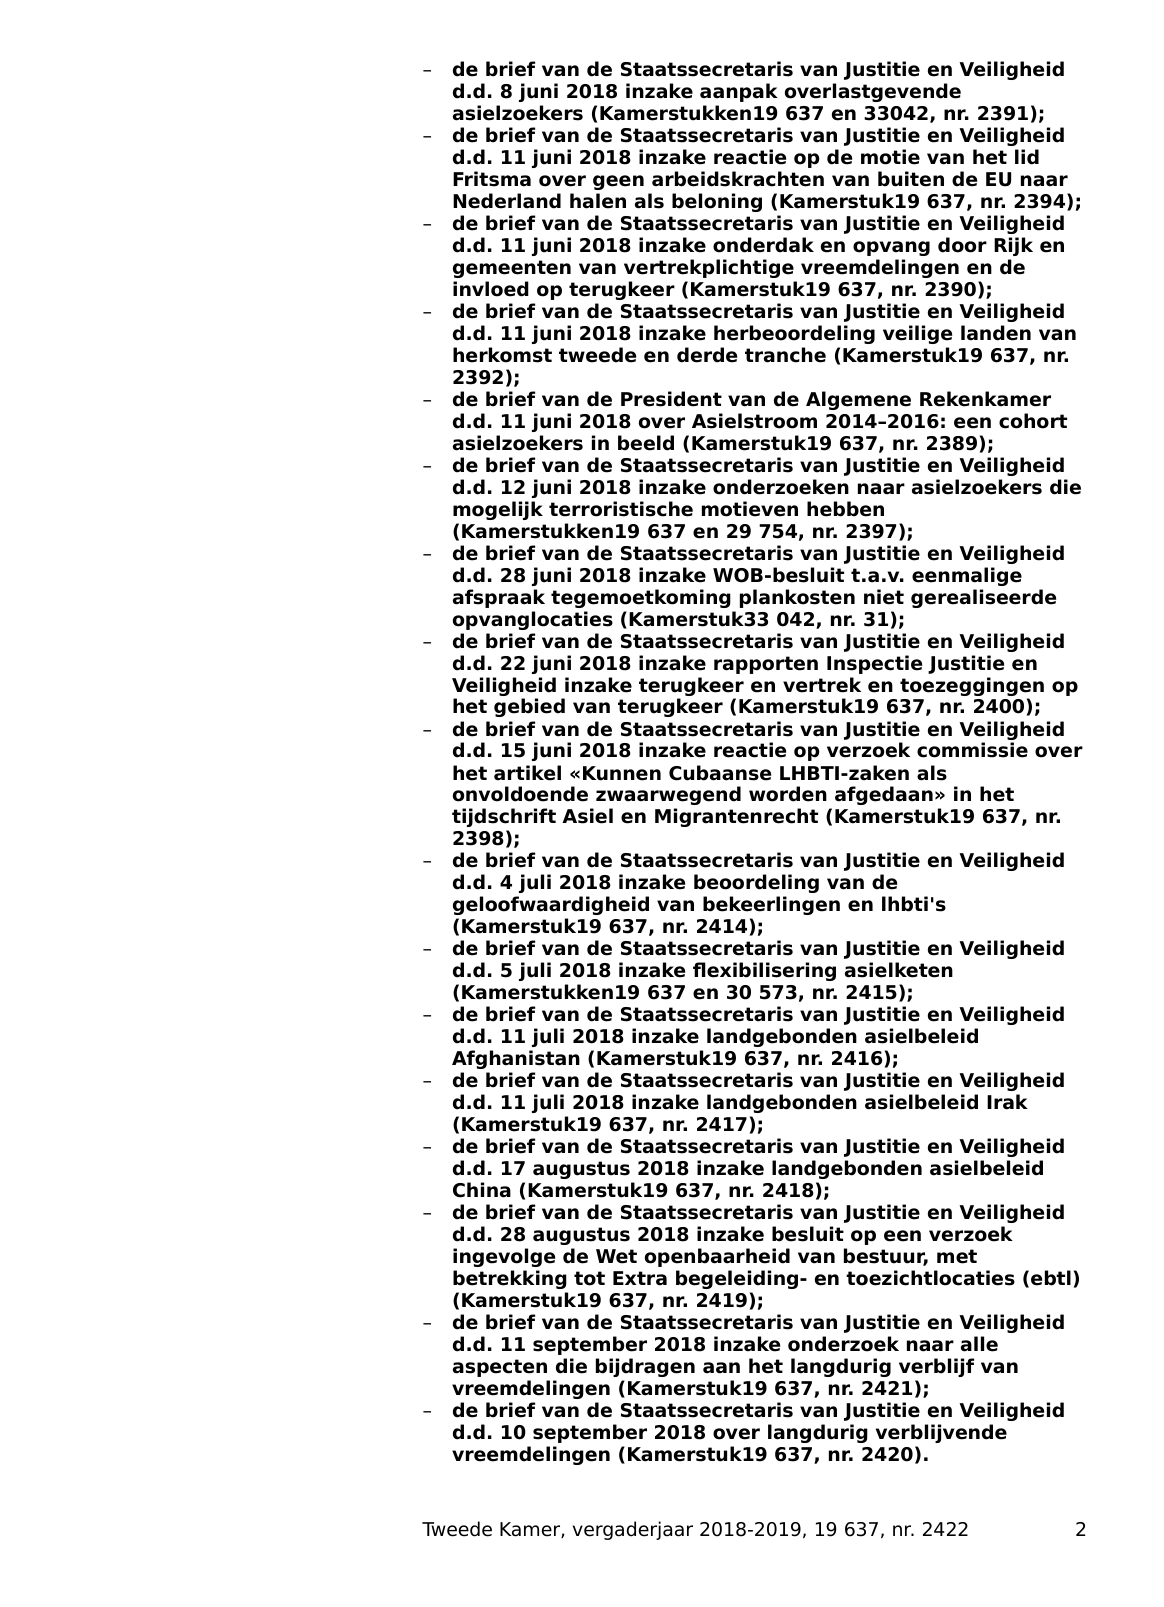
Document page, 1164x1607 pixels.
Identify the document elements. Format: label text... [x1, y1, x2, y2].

text – de brief van de President van de Algemene Rekenkamer d.d. 11 juni 2018 over Asielstroom 2014–2016: een cohort asielzoekers in beeld (Kamerstuk19 637, nr. 2389); [422, 389, 1087, 455]
text – de brief van de Staatssecretaris van Justitie en Veiligheid d.d. 4 juli 2018 inzake beoordeling van de geloofwaardigheid van bekeerlingen en lhbti's (Kamerstuk19 637, nr. 2414); [422, 850, 1087, 938]
text – de brief van de Staatssecretaris van Justitie en Veiligheid d.d. 22 juni 2018 inzake rapporten Inspectie Justitie en Veiligheid inzake terugkeer en vertrek en toezeggingen op het gebied van terugkeer (Kamerstuk19 637, nr. 2400); [422, 631, 1087, 718]
text – de brief van de Staatssecretaris van Justitie en Veiligheid d.d. 11 juli 2018 inzake landgebonden asielbeleid Afghanistan (Kamerstuk19 637, nr. 2416); [422, 1004, 1087, 1070]
text – de brief van de Staatssecretaris van Justitie en Veiligheid d.d. 5 juli 2018 inzake flexibilisering asielketen (Kamerstukken19 637 en 30 573, nr. 2415); [422, 938, 1087, 1004]
text – de brief van de Staatssecretaris van Justitie en Veiligheid d.d. 11 juni 2018 inzake herbeoordeling veilige landen van herkomst tweede en derde tranche (Kamerstuk19 637, nr. 2392); [422, 301, 1087, 389]
text – de brief van de Staatssecretaris van Justitie en Veiligheid d.d. 28 juni 2018 inzake WOB-besluit t.a.v. eenmalige afspraak tegemoetkoming plankosten niet gerealiseerde opvanglocaties (Kamerstuk33 042, nr. 31); [422, 543, 1087, 631]
text – de brief van de Staatssecretaris van Justitie en Veiligheid d.d. 11 juni 2018 inzake reactie op de motie van het lid Fritsma over geen arbeidskrachten van buiten de EU naar Nederland halen als beloning (Kamerstuk19 637, nr. 2394); [422, 125, 1087, 213]
text – de brief van de Staatssecretaris van Justitie en Veiligheid d.d. 17 augustus 2018 inzake landgebonden asielbeleid China (Kamerstuk19 637, nr. 2418); [422, 1136, 1087, 1202]
text – de brief van de Staatssecretaris van Justitie en Veiligheid d.d. 28 augustus 2018 inzake besluit op een verzoek ingevolge de Wet openbaarheid van bestuur, met betrekking tot Extra begeleiding- en toezichtlocaties (ebtl) (Kamerstuk19 637, nr. 2419); [422, 1202, 1087, 1312]
text – de brief van de Staatssecretaris van Justitie en Veiligheid d.d. 12 juni 2018 inzake onderzoeken naar asielzoekers die mogelijk terroristische motieven hebben (Kamerstukken19 637 en 29 754, nr. 2397); [422, 455, 1087, 543]
text – de brief van de Staatssecretaris van Justitie en Veiligheid d.d. 10 september 2018 over langdurig verblijvende vreemdelingen (Kamerstuk19 637, nr. 2420). [422, 1400, 1087, 1466]
text – de brief van de Staatssecretaris van Justitie en Veiligheid d.d. 8 juni 2018 inzake aanpak overlastgevende asielzoekers (Kamerstukken19 637 en 33042, nr. 2391); [422, 59, 1087, 125]
text – de brief van de Staatssecretaris van Justitie en Veiligheid d.d. 11 september 2018 inzake onderzoek naar alle aspecten die bijdragen aan het langdurig verblijf van vreemdelingen (Kamerstuk19 637, nr. 2421); [422, 1312, 1087, 1400]
text – de brief van de Staatssecretaris van Justitie en Veiligheid d.d. 11 juni 2018 inzake onderdak en opvang door Rijk en gemeenten van vertrekplichtige vreemdelingen en de invloed op terugkeer (Kamerstuk19 637, nr. 2390); [422, 213, 1087, 301]
text – de brief van de Staatssecretaris van Justitie en Veiligheid d.d. 11 juli 2018 inzake landgebonden asielbeleid Irak (Kamerstuk19 637, nr. 2417); [422, 1070, 1087, 1136]
text – de brief van de Staatssecretaris van Justitie en Veiligheid d.d. 15 juni 2018 inzake reactie op verzoek commissie over het artikel «Kunnen Cubaanse LHBTI-zaken als onvoldoende zwaarwegend worden afgedaan» in het tijdschrift Asiel en Migrantenrecht (Kamerstuk19 637, nr. 2398); [422, 718, 1087, 850]
